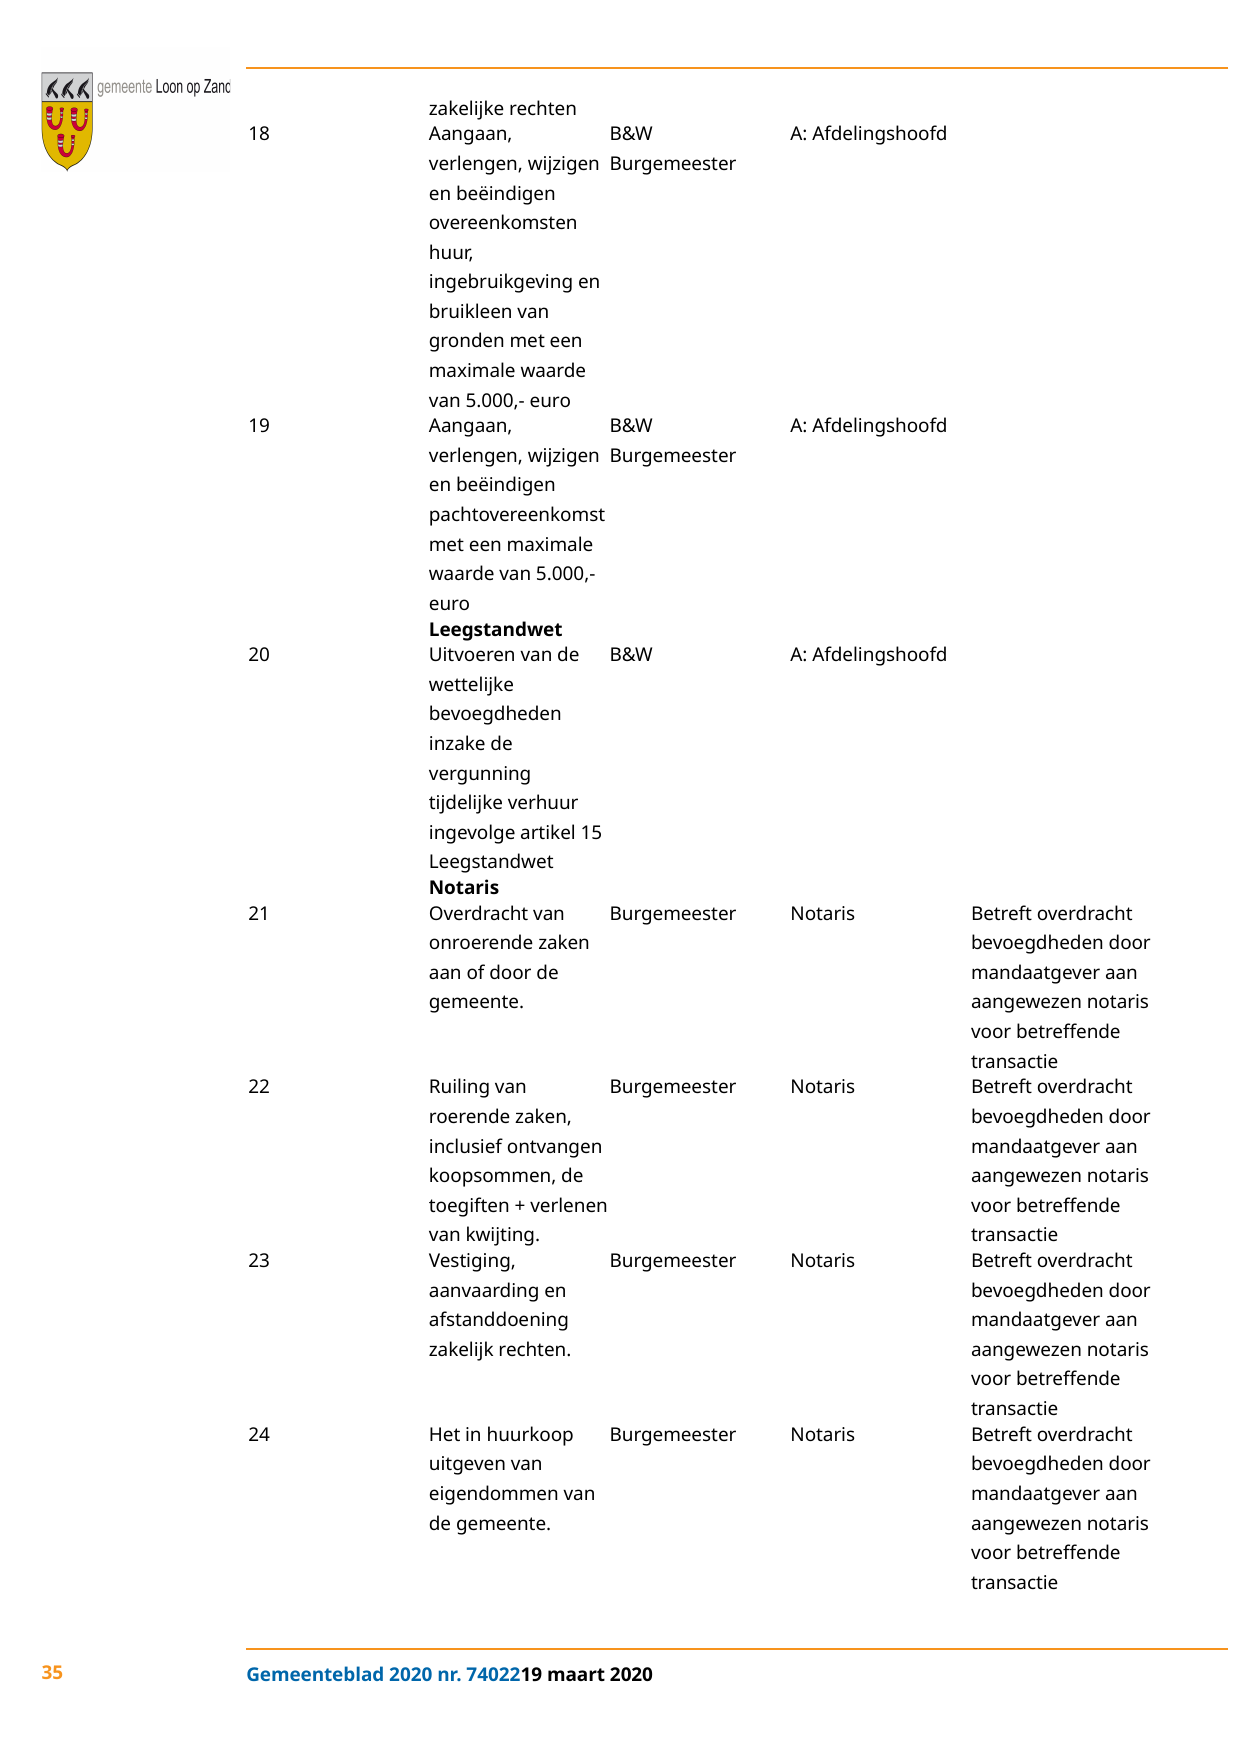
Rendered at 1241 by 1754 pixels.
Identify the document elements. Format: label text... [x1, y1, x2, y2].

table_cell [790, 616, 971, 641]
table_cell 24 [248, 1421, 429, 1594]
table_cell Betreft overdracht bevoegdheden door mandaatgever aan aangewezen notaris voor betreffende transactie [971, 900, 1152, 1074]
table_cell Betreft overdracht bevoegdheden door mandaatgever aan aangewezen notaris voor betreffende transactie [971, 1074, 1152, 1247]
table_cell 21 [248, 900, 429, 1074]
table_cell [609, 874, 790, 900]
table_cell [609, 95, 790, 121]
table_cell Ruiling van roerende zaken, inclusief ontvangen koopsommen, de toegiften + verlenen van kwijting. [429, 1074, 609, 1247]
table_cell Overdracht van onroerende zaken aan of door de gemeente. [429, 900, 609, 1074]
table_cell 22 [248, 1074, 429, 1247]
table_cell B&W Burgemeester [609, 121, 790, 412]
table_cell Betreft overdracht bevoegdheden door mandaatgever aan aangewezen notaris voor betreffende transactie [971, 1421, 1152, 1594]
table_cell B&W Burgemeester [609, 413, 790, 616]
table_cell Leegstandwet [429, 616, 609, 641]
table_cell Notaris [790, 1247, 971, 1421]
table_cell 18 [248, 121, 429, 412]
table_cell [248, 874, 429, 900]
table_cell zakelijke rechten [429, 95, 609, 121]
table_cell Burgemeester [609, 1421, 790, 1594]
table_cell Notaris [790, 1074, 971, 1247]
table_cell [971, 95, 1152, 121]
table_cell Uitvoeren van de wettelijke bevoegdheden inzake de vergunning tijdelijke verhuur ingevolge artikel 15 Leegstandwet [429, 641, 609, 874]
table_cell A: Afdelingshoofd [790, 641, 971, 874]
table_cell [971, 413, 1152, 616]
table_cell Aangaan, verlengen, wijzigen en beëindigen overeenkomsten huur, ingebruikgeving en bruikleen van gronden met een maximale waarde van 5.000,- euro [429, 121, 609, 412]
table_cell A: Afdelingshoofd [790, 413, 971, 616]
table_cell 20 [248, 641, 429, 874]
table_cell [248, 616, 429, 641]
table_cell Notaris [429, 874, 609, 900]
table_cell 19 [248, 413, 429, 616]
table_cell [971, 616, 1152, 641]
table_cell Betreft overdracht bevoegdheden door mandaatgever aan aangewezen notaris voor betreffende transactie [971, 1247, 1152, 1421]
table_cell Notaris [790, 1421, 971, 1594]
table_cell Aangaan, verlengen, wijzigen en beëindigen pachtovereenkomst met een maximale waarde van 5.000,- euro [429, 413, 609, 616]
table_cell [790, 95, 971, 121]
table_cell [971, 121, 1152, 412]
table_cell [790, 874, 971, 900]
table_cell [971, 874, 1152, 900]
picture [41, 47, 231, 172]
table_cell 23 [248, 1247, 429, 1421]
table_cell Burgemeester [609, 1074, 790, 1247]
table_cell A: Afdelingshoofd [790, 121, 971, 412]
table_cell Notaris [790, 900, 971, 1074]
table_cell Vestiging, aanvaarding en afstanddoening zakelijk rechten. [429, 1247, 609, 1421]
table_cell Burgemeester [609, 1247, 790, 1421]
table_cell [248, 95, 429, 121]
table_cell Het in huurkoop uitgeven van eigendommen van de gemeente. [429, 1421, 609, 1594]
table_cell Burgemeester [609, 900, 790, 1074]
table_cell B&W [609, 641, 790, 874]
table_cell [971, 641, 1152, 874]
table_cell [609, 616, 790, 641]
